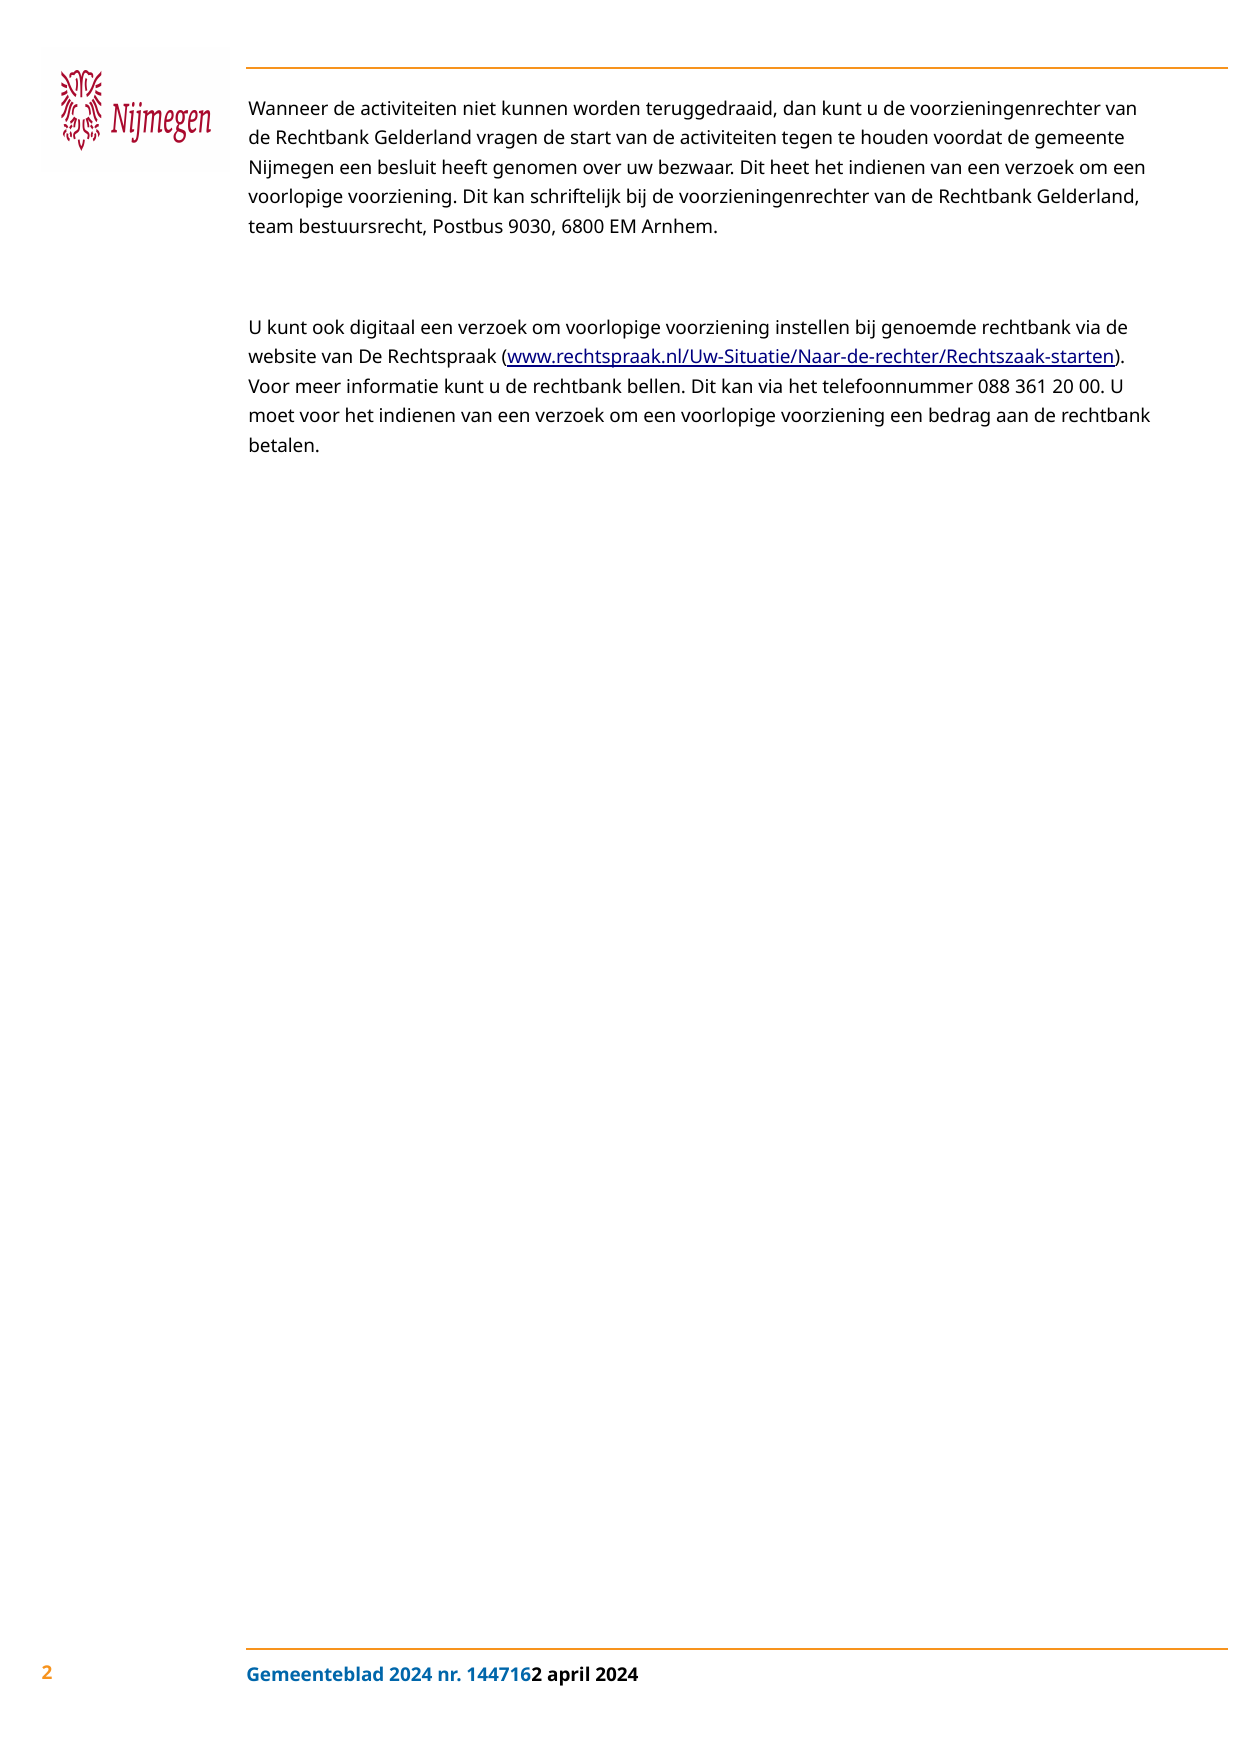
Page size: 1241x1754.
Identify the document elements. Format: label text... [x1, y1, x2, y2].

text Wanneer de activiteiten niet kunnen worden teruggedraaid, dan kunt u de voorzieningenrechter van de Rechtbank Gelderland vragen de start van de activiteiten tegen te houden voordat de gemeente Nijmegen een besluit heeft genomen over uw bezwaar. Dit heet het indienen van een verzoek om een voorlopige voorziening. Dit kan schriftelijk bij de voorzieningenrechter van de Rechtbank Gelderland, team bestuursrecht, Postbus 9030, 6800 EM Arnhem. [248, 95, 1152, 239]
text U kunt ook digitaal een verzoek om voorlopige voorziening instellen bij genoemde rechtbank via de website van De Rechtspraak (www.rechtspraak.nl/Uw-Situatie/Naar-de-rechter/Rechtszaak-starten). Voor meer informatie kunt u de rechtbank bellen. Dit kan via het telefoonnummer 088 361 20 00. U moet voor het indienen van een verzoek om een voorlopige voorziening een bedrag aan de rechtbank betalen. [248, 314, 1152, 458]
picture [41, 47, 231, 172]
